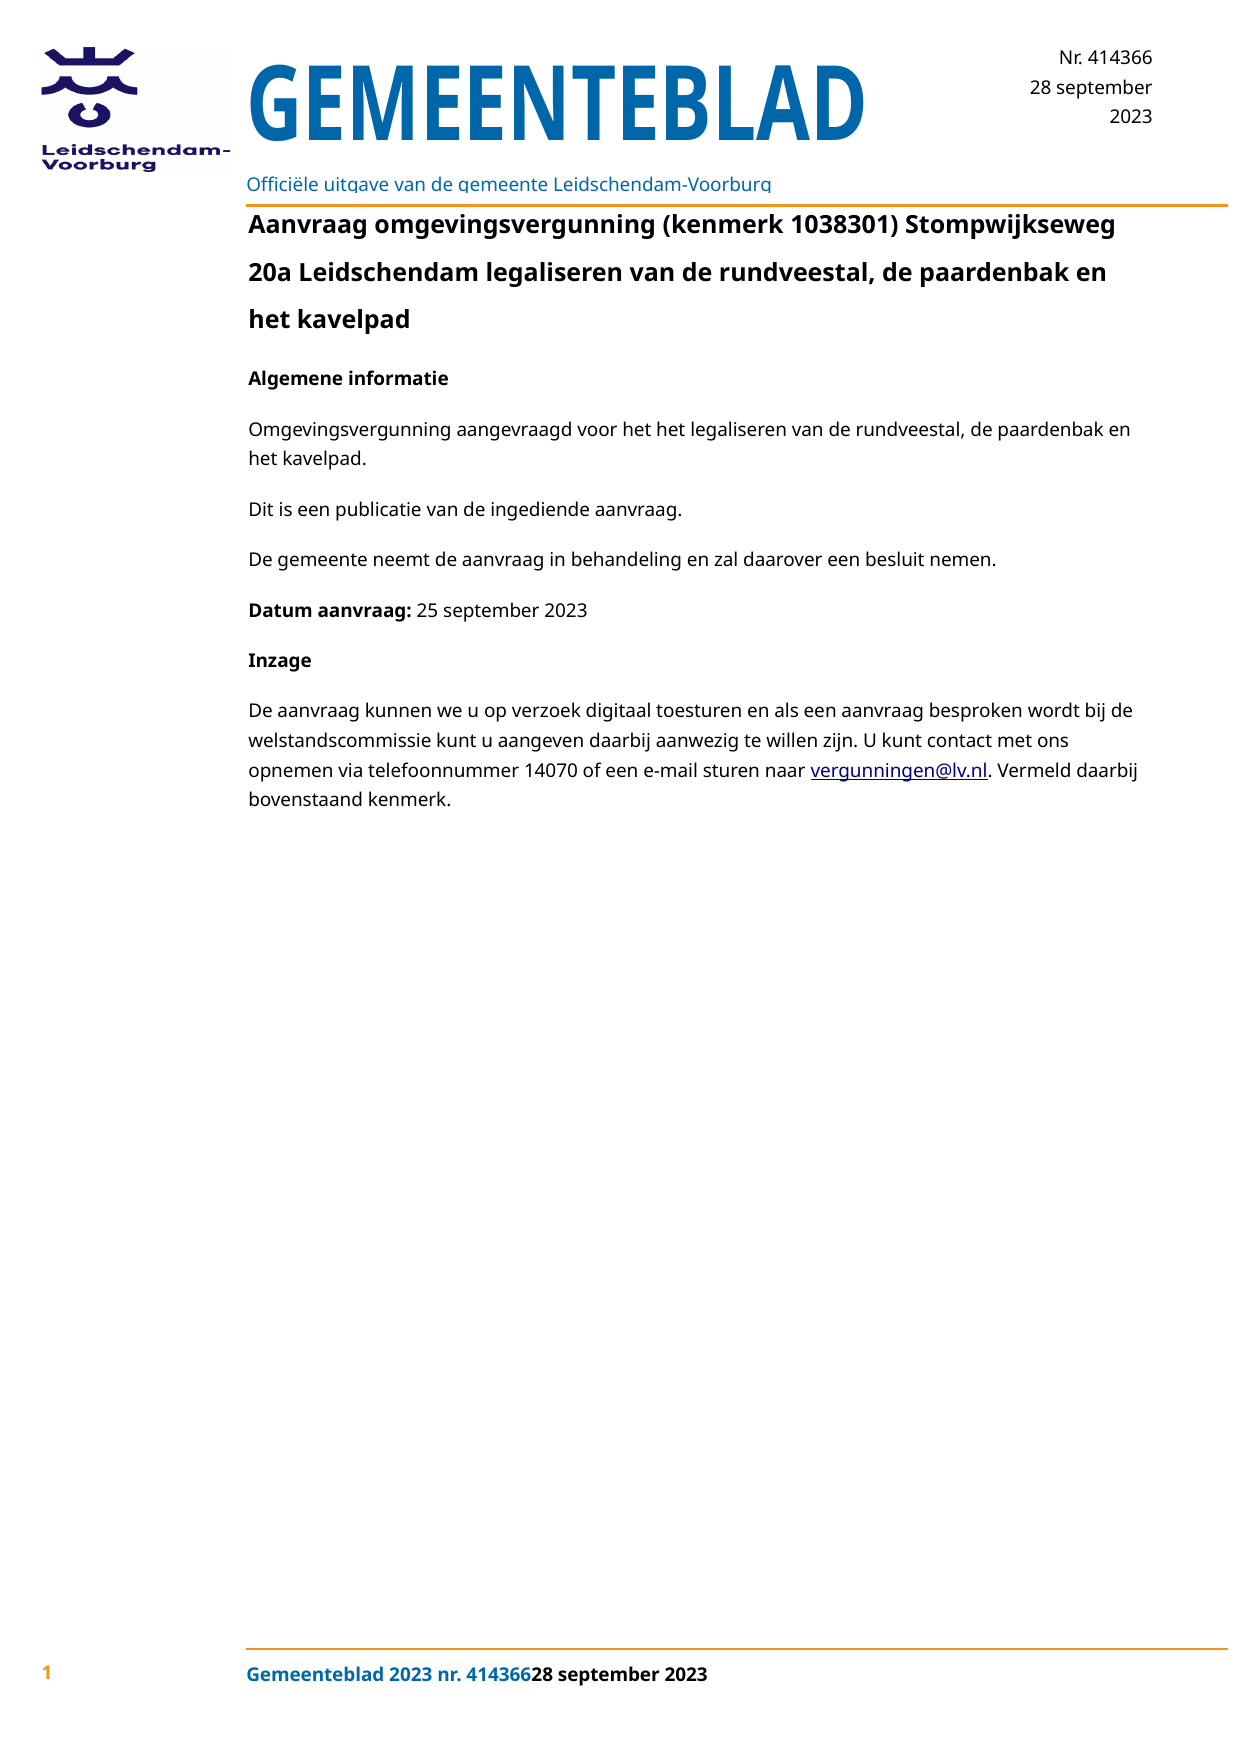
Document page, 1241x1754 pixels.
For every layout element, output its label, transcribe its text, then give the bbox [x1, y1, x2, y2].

picture [41, 47, 231, 172]
text De gemeente neemt de aanvraag in behandeling en zal daarover een besluit nemen. [248, 546, 1152, 572]
text Inzage [248, 647, 1152, 673]
text Algemene informatie [248, 366, 1152, 391]
text De aanvraag kunnen we u op verzoek digitaal toesturen en als een aanvraag besproken wordt bij de welstandscommissie kunt u aangeven daarbij aanwezig te willen zijn. U kunt contact met ons opnemen via telefoonnummer 14070 of een e-mail sturen naar vergunningen@lv.nl. Vermeld daarbij bovenstaand kenmerk. [248, 698, 1152, 812]
text Omgevingsvergunning aangevraagd voor het het legaliseren van de rundveestal, de paardenbak en het kavelpad. [248, 416, 1152, 471]
text Dit is een publicatie van de ingediende aanvraag. [248, 496, 1152, 522]
text Aanvraag omgevingsvergunning (kenmerk 1038301) Stompwijkseweg 20a Leidschendam legaliseren van de rundveestal, de paardenbak en het kavelpad [248, 207, 1152, 336]
text Datum aanvraag: 25 september 2023 [248, 597, 1152, 622]
